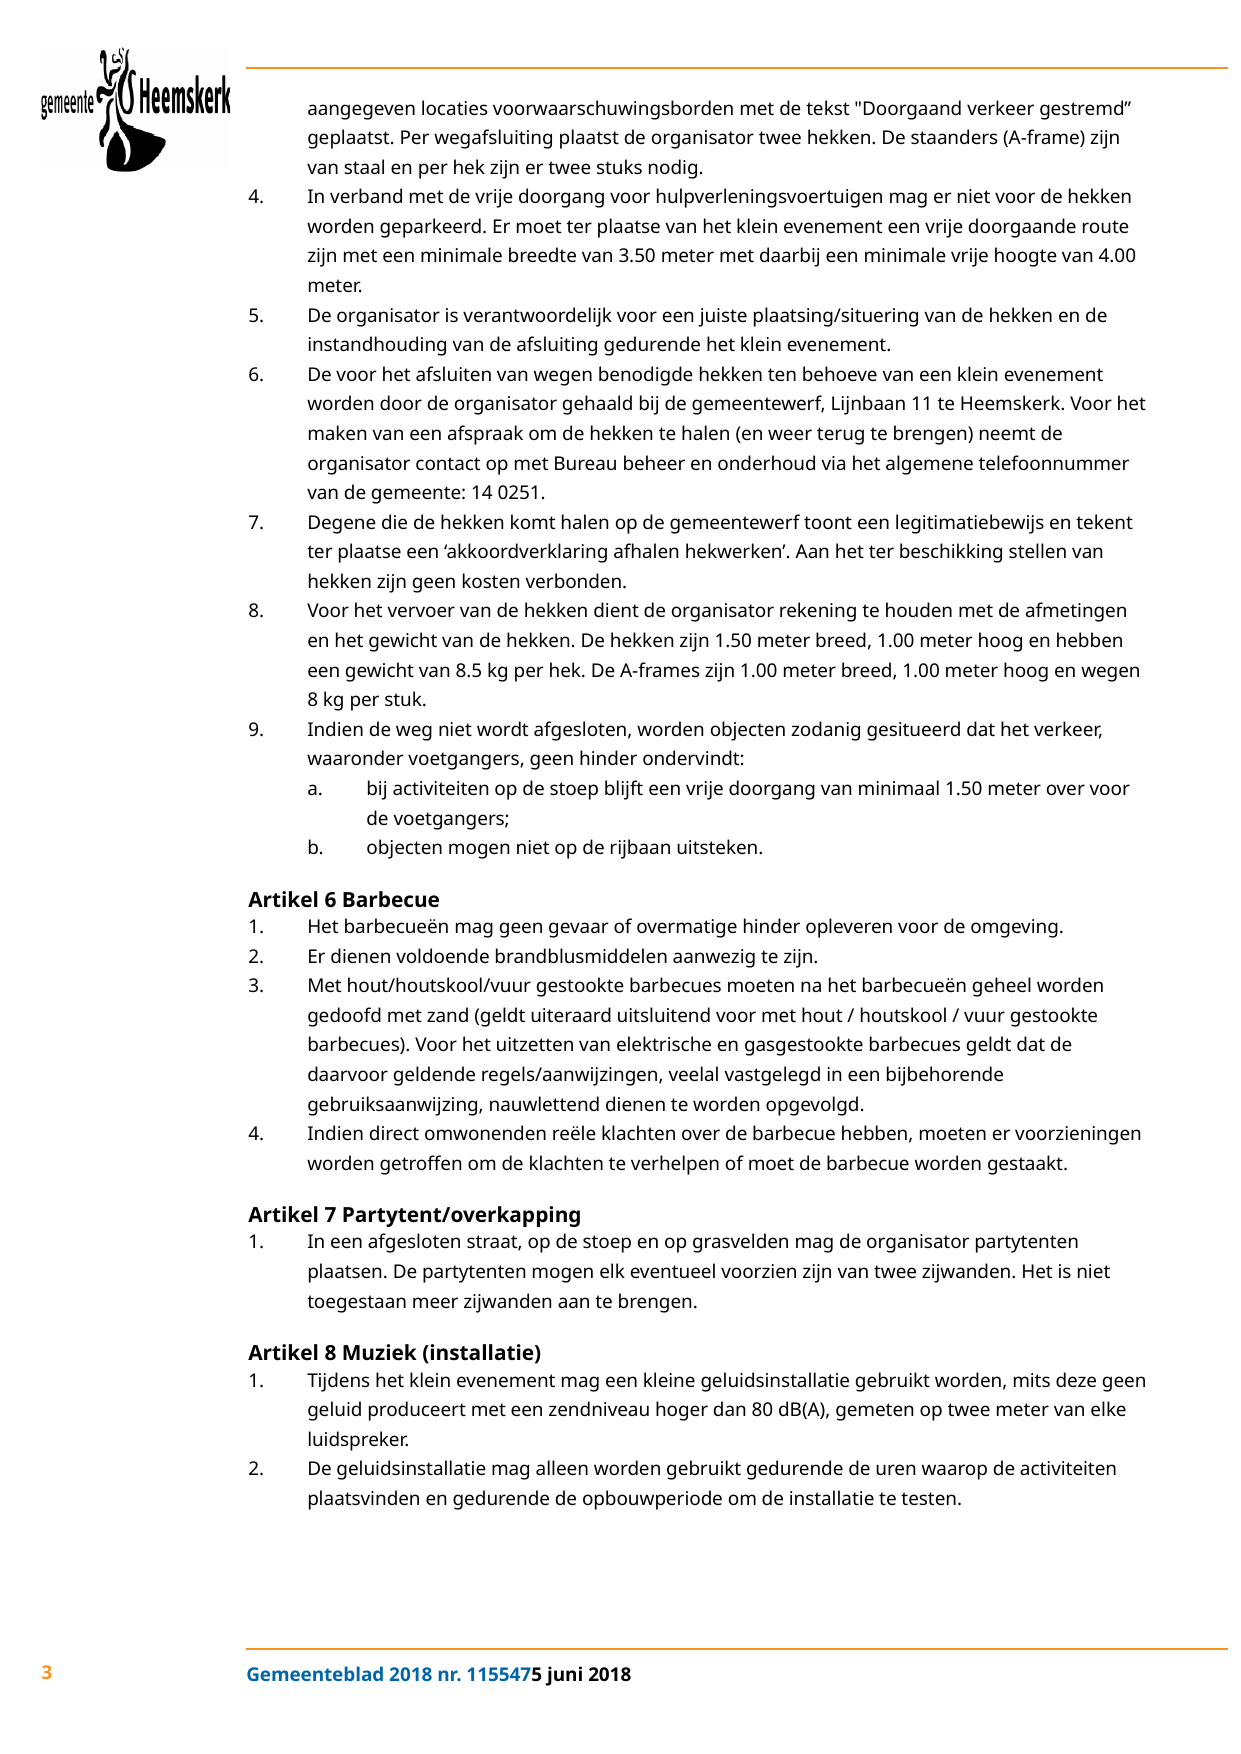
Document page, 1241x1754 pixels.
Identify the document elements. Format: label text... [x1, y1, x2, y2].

list Tijdens het klein evenement mag een kleine geluidsinstallatie gebruikt worden, mits deze geen geluid produceert met een zendniveau hoger dan 80 dB(A), gemeten op twee meter van elke luidspreker. [248, 1367, 1152, 1452]
list Degene die de hekken komt halen op de gemeentewerf toont een legitimatiebewijs en tekent ter plaatse een ‘akkoordverklaring afhalen hekwerken’. Aan het ter beschikking stellen van hekken zijn geen kosten verbonden. [248, 509, 1152, 594]
list Er dienen voldoende brandblusmiddelen aanwezig te zijn. [248, 943, 1152, 968]
list In een afgesloten straat, op de stoep en op grasvelden mag de organisator partytenten plaatsen. De partytenten mogen elk eventueel voorzien zijn van twee zijwanden. Het is niet toegestaan meer zijwanden aan te brengen. [248, 1229, 1152, 1314]
text Artikel 8 Muziek (installatie) [248, 1338, 1152, 1367]
list Het barbecueën mag geen gevaar of overmatige hinder opleveren voor de omgeving. [248, 913, 1152, 939]
list Indien direct omwonenden reële klachten over de barbecue hebben, moeten er voorzieningen worden getroffen om de klachten te verhelpen of moet de barbecue worden gestaakt. [248, 1120, 1152, 1176]
list Indien de weg niet wordt afgesloten, worden objecten zodanig gesitueerd dat het verkeer, waaronder voetgangers, geen hinder ondervindt: [248, 716, 1152, 771]
list aangegeven locaties voorwaarschuwingsborden met de tekst "Doorgaand verkeer gestremd” geplaatst. Per wegafsluiting plaatst de organisator twee hekken. De staanders (A-frame) zijn van staal en per hek zijn er twee stuks nodig. [248, 95, 1152, 180]
list In verband met de vrije doorgang voor hulpverleningsvoertuigen mag er niet voor de hekken worden geparkeerd. Er moet ter plaatse van het klein evenement een vrije doorgaande route zijn met een minimale breedte van 3.50 meter met daarbij een minimale vrije hoogte van 4.00 meter. [248, 183, 1152, 298]
list Voor het vervoer van de hekken dient de organisator rekening te houden met de afmetingen en het gewicht van de hekken. De hekken zijn 1.50 meter breed, 1.00 meter hoog en hebben een gewicht van 8.5 kg per hek. De A-frames zijn 1.00 meter breed, 1.00 meter hoog en wegen 8 kg per stuk. [248, 598, 1152, 712]
list De voor het afsluiten van wegen benodigde hekken ten behoeve van een klein evenement worden door de organisator gehaald bij de gemeentewerf, Lijnbaan 11 te Heemskerk. Voor het maken van een afspraak om de hekken te halen (en weer terug te brengen) neemt de organisator contact op met Bureau beheer en onderhoud via het algemene telefoonnummer van de gemeente: 14 0251. [248, 361, 1152, 505]
list Met hout/houtskool/vuur gestookte barbecues moeten na het barbecueën geheel worden gedoofd met zand (geldt uiteraard uitsluitend voor met hout / houtskool / vuur gestookte barbecues). Voor het uitzetten van elektrische en gasgestookte barbecues geldt dat de daarvoor geldende regels/aanwijzingen, veelal vastgelegd in een bijbehorende gebruiksaanwijzing, nauwlettend dienen te worden opgevolgd. [248, 972, 1152, 1116]
text Artikel 6 Barbecue [248, 885, 1152, 913]
list De organisator is verantwoordelijk voor een juiste plaatsing/situering van de hekken en de instandhouding van de afsluiting gedurende het klein evenement. [248, 302, 1152, 357]
text Artikel 7 Partytent/overkapping [248, 1200, 1152, 1229]
list De geluidsinstallatie mag alleen worden gebruikt gedurende de uren waarop de activiteiten plaatsvinden en gedurende de opbouwperiode om de installatie te testen. [248, 1456, 1152, 1511]
picture [41, 47, 231, 172]
list bij activiteiten op de stoep blijft een vrije doorgang van minimaal 1.50 meter over voor de voetgangers; [307, 775, 1152, 831]
list objecten mogen niet op de rijbaan uitsteken. [307, 834, 1152, 860]
